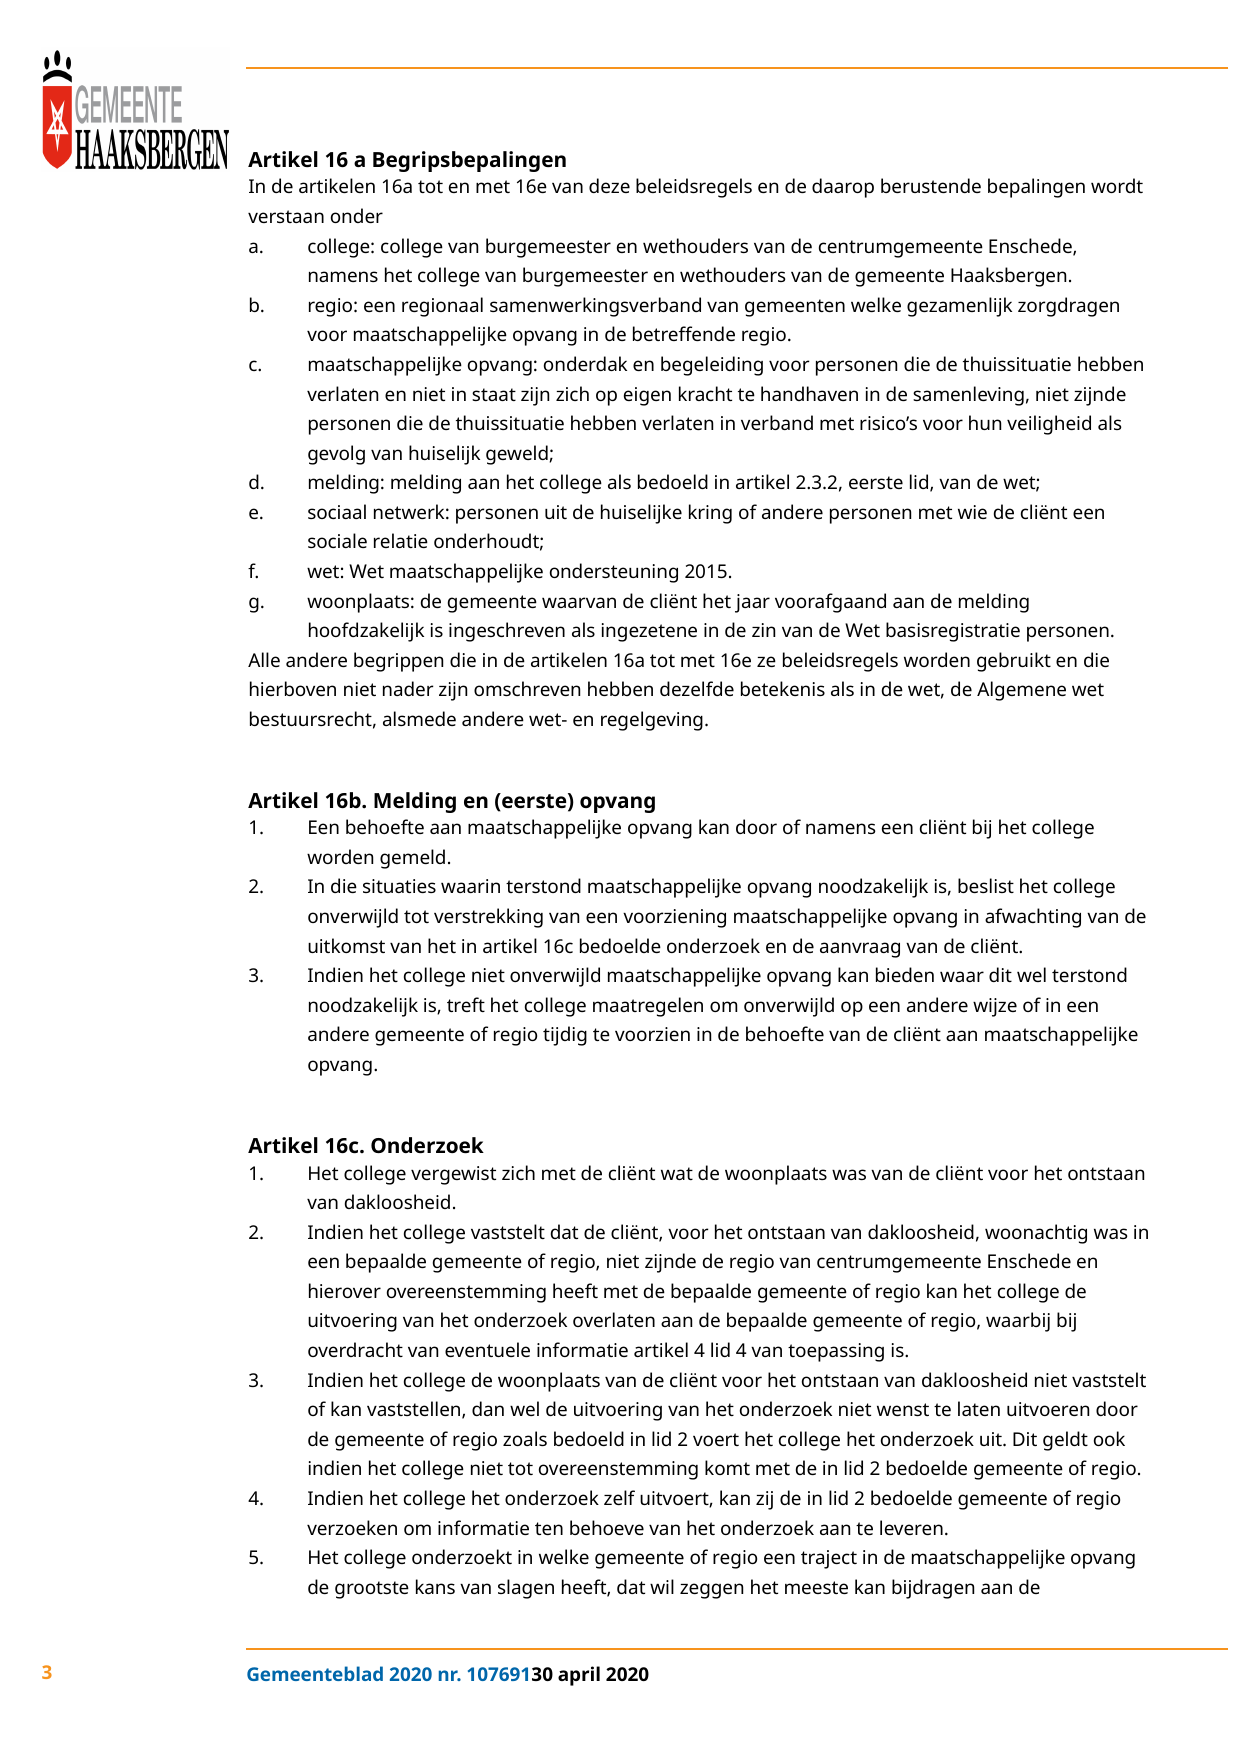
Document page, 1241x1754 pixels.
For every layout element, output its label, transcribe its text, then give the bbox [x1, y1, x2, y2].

text In de artikelen 16a tot en met 16e van deze beleidsregels en de daarop berustende bepalingen wordt verstaan onder [248, 174, 1152, 229]
list In die situaties waarin terstond maatschappelijke opvang noodzakelijk is, beslist het college onverwijld tot verstrekking van een voorziening maatschappelijke opvang in afwachting van de uitkomst van het in artikel 16c bedoelde onderzoek en de aanvraag van de cliënt. [248, 874, 1152, 959]
list sociaal netwerk: personen uit de huiselijke kring of andere personen met wie de cliënt een sociale relatie onderhoudt; [248, 499, 1152, 554]
text Artikel 16c. Onderzoek [248, 1131, 1152, 1160]
text Artikel 16b. Melding en (eerste) opvang [248, 786, 1152, 814]
list Het college vergewist zich met de cliënt wat de woonplaats was van de cliënt voor het ontstaan van dakloosheid. [248, 1160, 1152, 1215]
list Indien het college de woonplaats van de cliënt voor het ontstaan van dakloosheid niet vaststelt of kan vaststellen, dan wel de uitvoering van het onderzoek niet wenst te laten uitvoeren door de gemeente of regio zoals bedoeld in lid 2 voert het college het onderzoek uit. Dit geldt ook indien het college niet tot overeenstemming komt met de in lid 2 bedoelde gemeente of regio. [248, 1367, 1152, 1481]
list regio: een regionaal samenwerkingsverband van gemeenten welke gezamenlijk zorgdragen voor maatschappelijke opvang in de betreffende regio. [248, 292, 1152, 347]
list Een behoefte aan maatschappelijke opvang kan door of namens een cliënt bij het college worden gemeld. [248, 814, 1152, 870]
list Indien het college niet onverwijld maatschappelijke opvang kan bieden waar dit wel terstond noodzakelijk is, treft het college maatregelen om onverwijld op een andere wijze of in een andere gemeente of regio tijdig te voorzien in de behoefte van de cliënt aan maatschappelijke opvang. [248, 962, 1152, 1077]
list melding: melding aan het college als bedoeld in artikel 2.3.2, eerste lid, van de wet; [248, 469, 1152, 495]
list Indien het college het onderzoek zelf uitvoert, kan zij de in lid 2 bedoelde gemeente of regio verzoeken om informatie ten behoeve van het onderzoek aan te leveren. [248, 1485, 1152, 1540]
list college: college van burgemeester en wethouders van de centrumgemeente Enschede, namens het college van burgemeester en wethouders van de gemeente Haaksbergen. [248, 233, 1152, 288]
text Artikel 16 a Begripsbepalingen [248, 145, 1152, 174]
list maatschappelijke opvang: onderdak en begeleiding voor personen die de thuissituatie hebben verlaten en niet in staat zijn zich op eigen kracht te handhaven in de samenleving, niet zijnde personen die de thuissituatie hebben verlaten in verband met risico’s voor hun veiligheid als gevolg van huiselijk geweld; [248, 351, 1152, 466]
list Het college onderzoekt in welke gemeente of regio een traject in de maatschappelijke opvang de grootste kans van slagen heeft, dat wil zeggen het meeste kan bijdragen aan de [248, 1544, 1152, 1599]
list Indien het college vaststelt dat de cliënt, voor het ontstaan van dakloosheid, woonachtig was in een bepaalde gemeente of regio, niet zijnde de regio van centrumgemeente Enschede en hierover overeenstemming heeft met de bepaalde gemeente of regio kan het college de uitvoering van het onderzoek overlaten aan de bepaalde gemeente of regio, waarbij bij overdracht van eventuele informatie artikel 4 lid 4 van toepassing is. [248, 1219, 1152, 1363]
list wet: Wet maatschappelijke ondersteuning 2015. [248, 558, 1152, 584]
list woonplaats: de gemeente waarvan de cliënt het jaar voorafgaand aan de melding hoofdzakelijk is ingeschreven als ingezetene in de zin van de Wet basisregistratie personen. [248, 588, 1152, 643]
picture [41, 47, 231, 172]
text Alle andere begrippen die in de artikelen 16a tot met 16e ze beleidsregels worden gebruikt en die hierboven niet nader zijn omschreven hebben dezelfde betekenis als in de wet, de Algemene wet bestuursrecht, alsmede andere wet- en regelgeving. [248, 647, 1152, 732]
